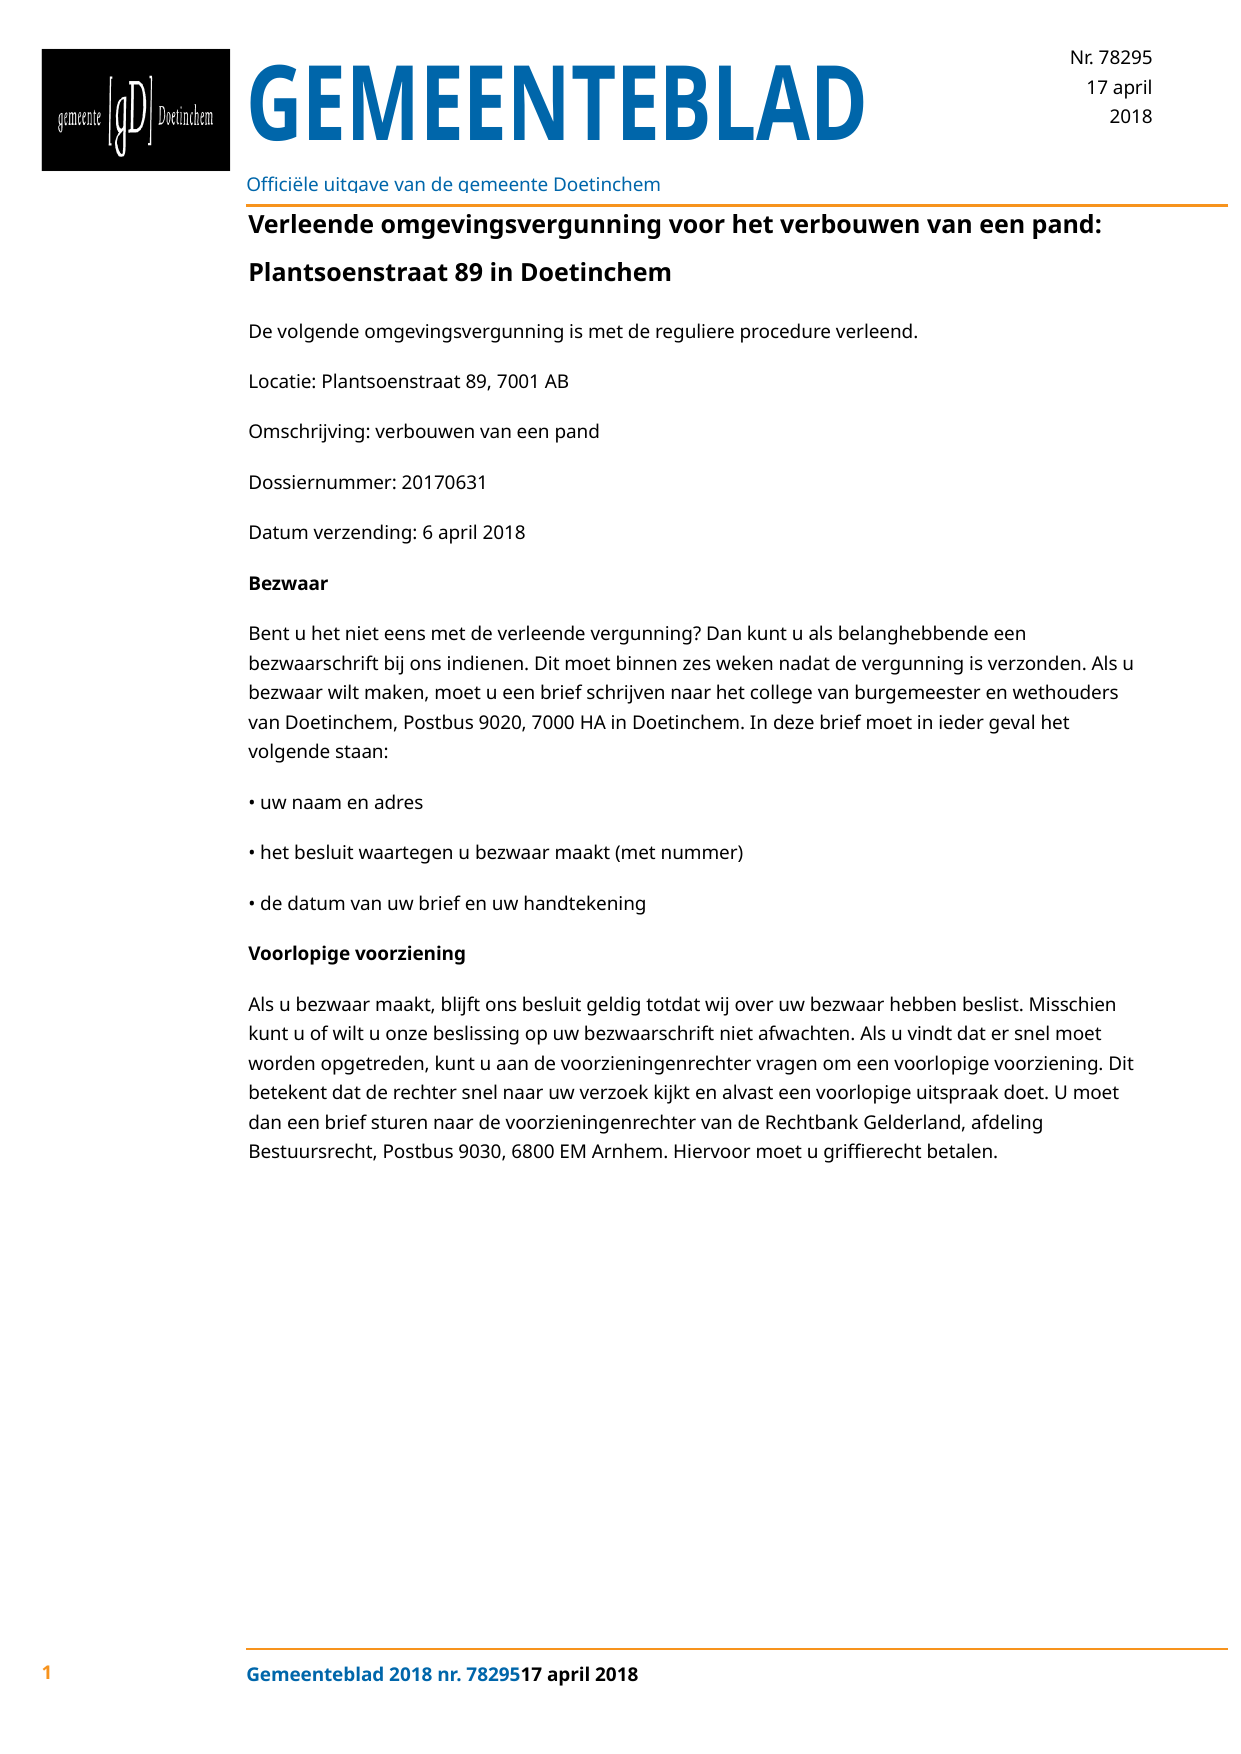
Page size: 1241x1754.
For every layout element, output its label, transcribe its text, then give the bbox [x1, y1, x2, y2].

text Omschrijving: verbouwen van een pand [248, 419, 1152, 444]
text Locatie: Plantsoenstraat 89, 7001 AB [248, 368, 1152, 394]
text • het besluit waartegen u bezwaar maakt (met nummer) [248, 839, 1152, 865]
text Verleende omgevingsvergunning voor het verbouwen van een pand: Plantsoenstraat 89 in Doetinchem [248, 207, 1152, 288]
text Bent u het niet eens met de verleende vergunning? Dan kunt u als belanghebbende een bezwaarschrift bij ons indienen. Dit moet binnen zes weken nadat de vergunning is verzonden. Als u bezwaar wilt maken, moet u een brief schrijven naar het college van burgemeester en wethouders van Doetinchem, Postbus 9020, 7000 HA in Doetinchem. In deze brief moet in ieder geval het volgende staan: [248, 620, 1152, 764]
text Dossiernummer: 20170631 [248, 469, 1152, 495]
text Datum verzending: 6 april 2018 [248, 519, 1152, 545]
picture [41, 47, 231, 172]
text Als u bezwaar maakt, blijft ons besluit geldig totdat wij over uw bezwaar hebben beslist. Misschien kunt u of wilt u onze beslissing op uw bezwaarschrift niet afwachten. Als u vindt dat er snel moet worden opgetreden, kunt u aan de voorzieningenrechter vragen om een voorlopige voorziening. Dit betekent dat de rechter snel naar uw verzoek kijkt en alvast een voorlopige uitspraak doet. U moet dan een brief sturen naar de voorzieningenrechter van de Rechtbank Gelderland, afdeling Bestuursrecht, Postbus 9030, 6800 EM Arnhem. Hiervoor moet u griffierecht betalen. [248, 991, 1152, 1164]
text Bezwaar [248, 570, 1152, 596]
text • de datum van uw brief en uw handtekening [248, 890, 1152, 916]
text De volgende omgevingsvergunning is met de reguliere procedure verleend. [248, 318, 1152, 344]
text Voorlopige voorziening [248, 940, 1152, 966]
text • uw naam en adres [248, 789, 1152, 815]
